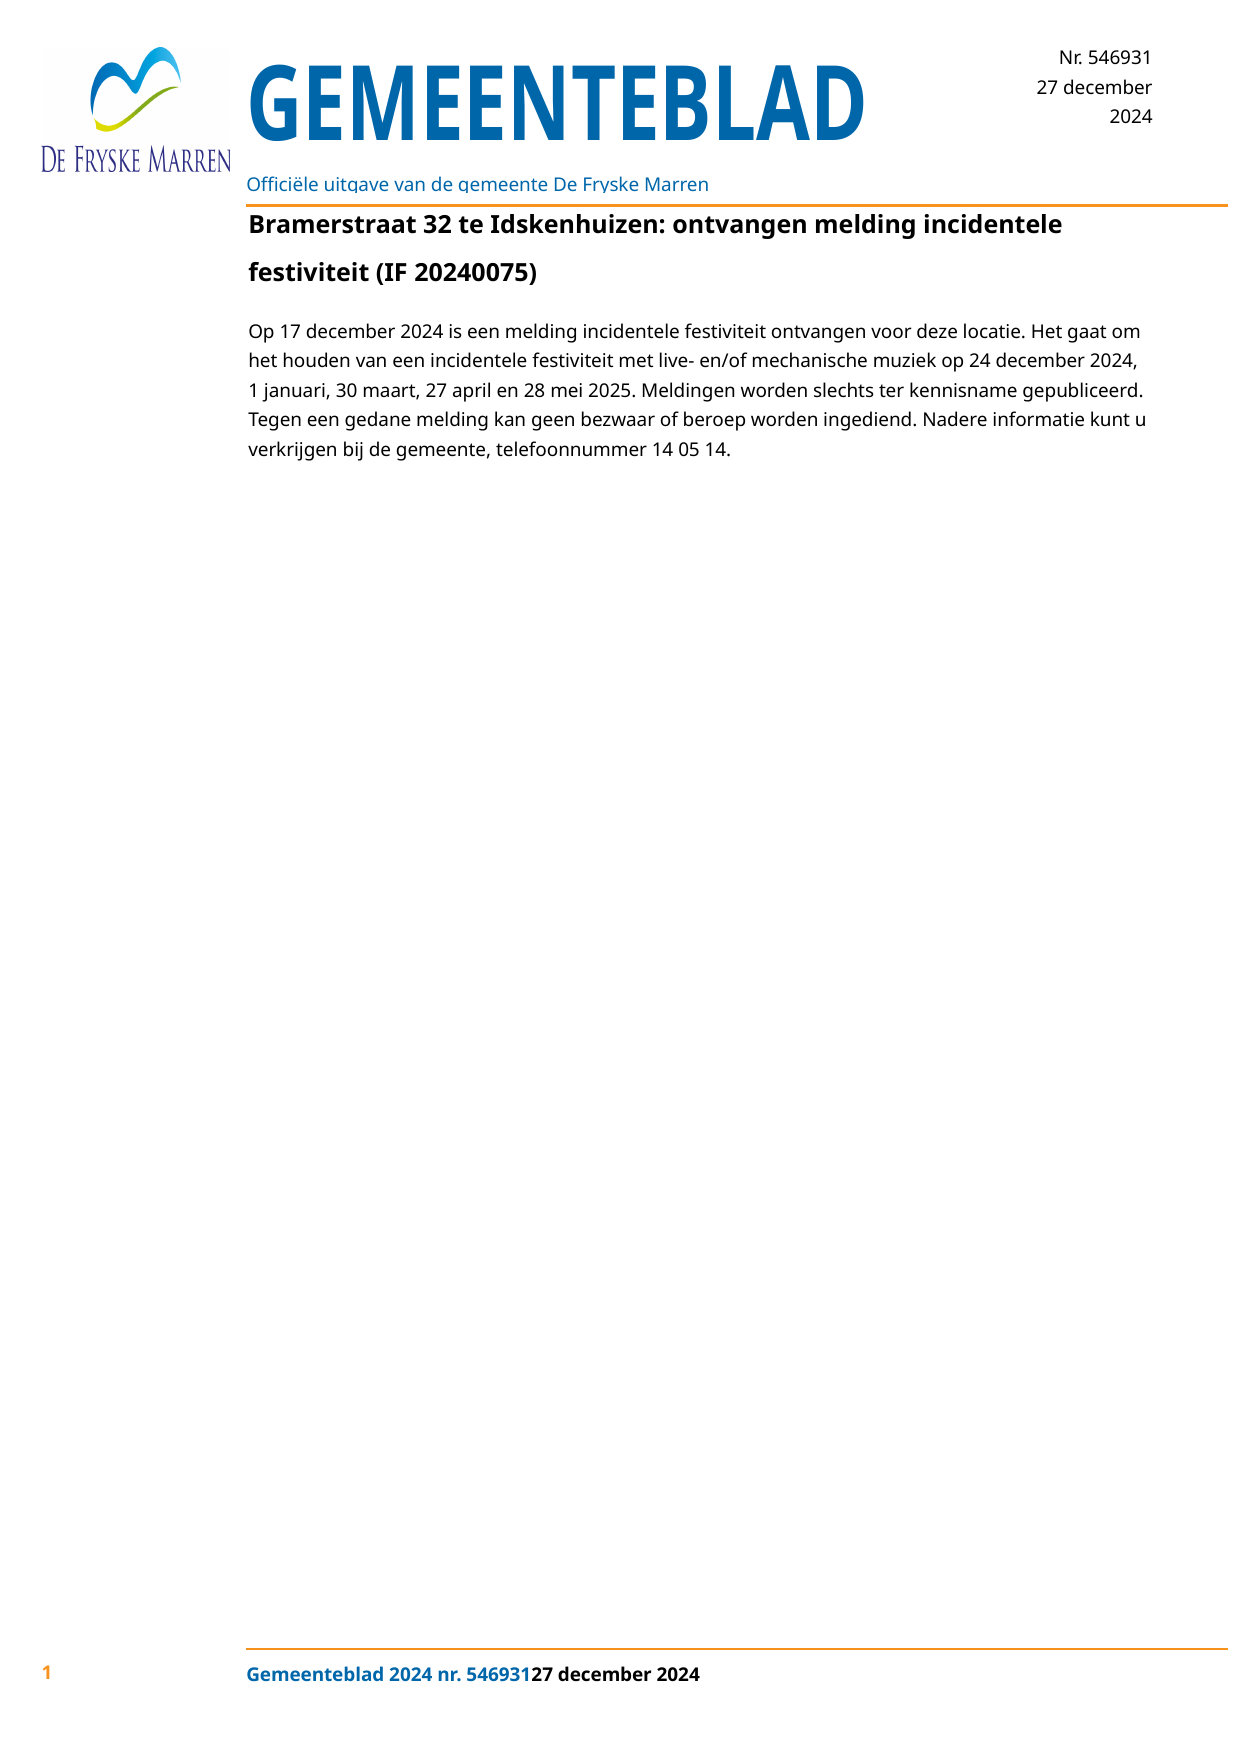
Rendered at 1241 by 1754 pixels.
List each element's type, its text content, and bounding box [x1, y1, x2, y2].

picture [41, 47, 231, 172]
text Bramerstraat 32 te Idskenhuizen: ontvangen melding incidentele festiviteit (IF 20240075) [248, 207, 1152, 288]
text Op 17 december 2024 is een melding incidentele festiviteit ontvangen voor deze locatie. Het gaat om het houden van een incidentele festiviteit met live- en/of mechanische muziek op 24 december 2024, 1 januari, 30 maart, 27 april en 28 mei 2025. Meldingen worden slechts ter kennisname gepubliceerd. Tegen een gedane melding kan geen bezwaar of beroep worden ingediend. Nadere informatie kunt u verkrijgen bij de gemeente, telefoonnummer 14 05 14. [248, 318, 1152, 462]
